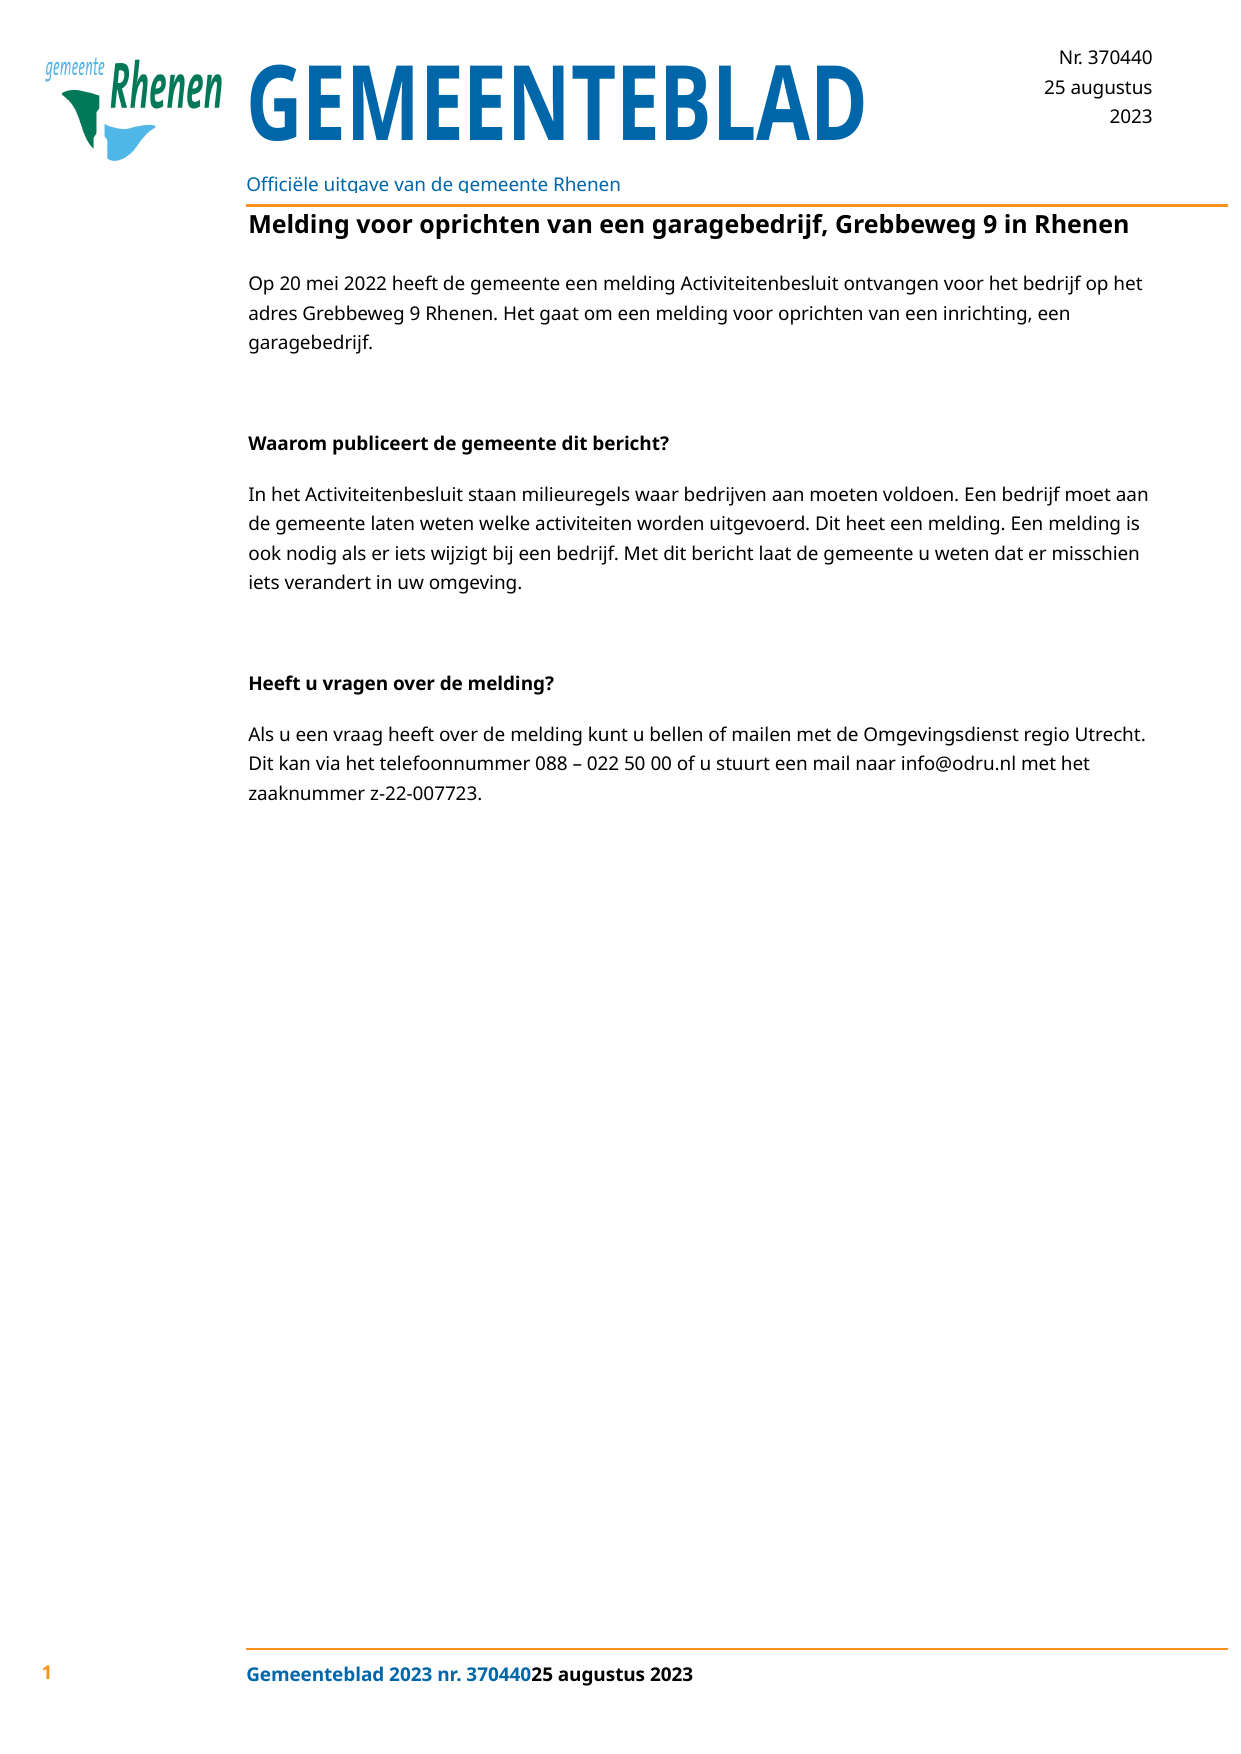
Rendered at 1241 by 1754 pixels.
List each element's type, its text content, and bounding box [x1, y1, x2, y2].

text Als u een vraag heeft over de melding kunt u bellen of mailen met de Omgevingsdienst regio Utrecht. Dit kan via het telefoonnummer 088 – 022 50 00 of u stuurt een mail naar info@odru.nl met het zaaknummer z-22-007723. [248, 721, 1152, 806]
text Heeft u vragen over de melding? [248, 670, 1152, 696]
text Melding voor oprichten van een garagebedrijf, Grebbeweg 9 in Rhenen [248, 207, 1152, 241]
text Waarom publiceert de gemeente dit bericht? [248, 430, 1152, 456]
text Op 20 mei 2022 heeft de gemeente een melding Activiteitenbesluit ontvangen voor het bedrijf op het adres Grebbeweg 9 Rhenen. Het gaat om een melding voor oprichten van een inrichting, een garagebedrijf. [248, 270, 1152, 355]
text In het Activiteitenbesluit staan milieuregels waar bedrijven aan moeten voldoen. Een bedrijf moet aan de gemeente laten weten welke activiteiten worden uitgevoerd. Dit heet een melding. Een melding is ook nodig als er iets wijzigt bij een bedrijf. Met dit bericht laat de gemeente u weten dat er misschien iets verandert in uw omgeving. [248, 481, 1152, 595]
picture [41, 47, 231, 172]
